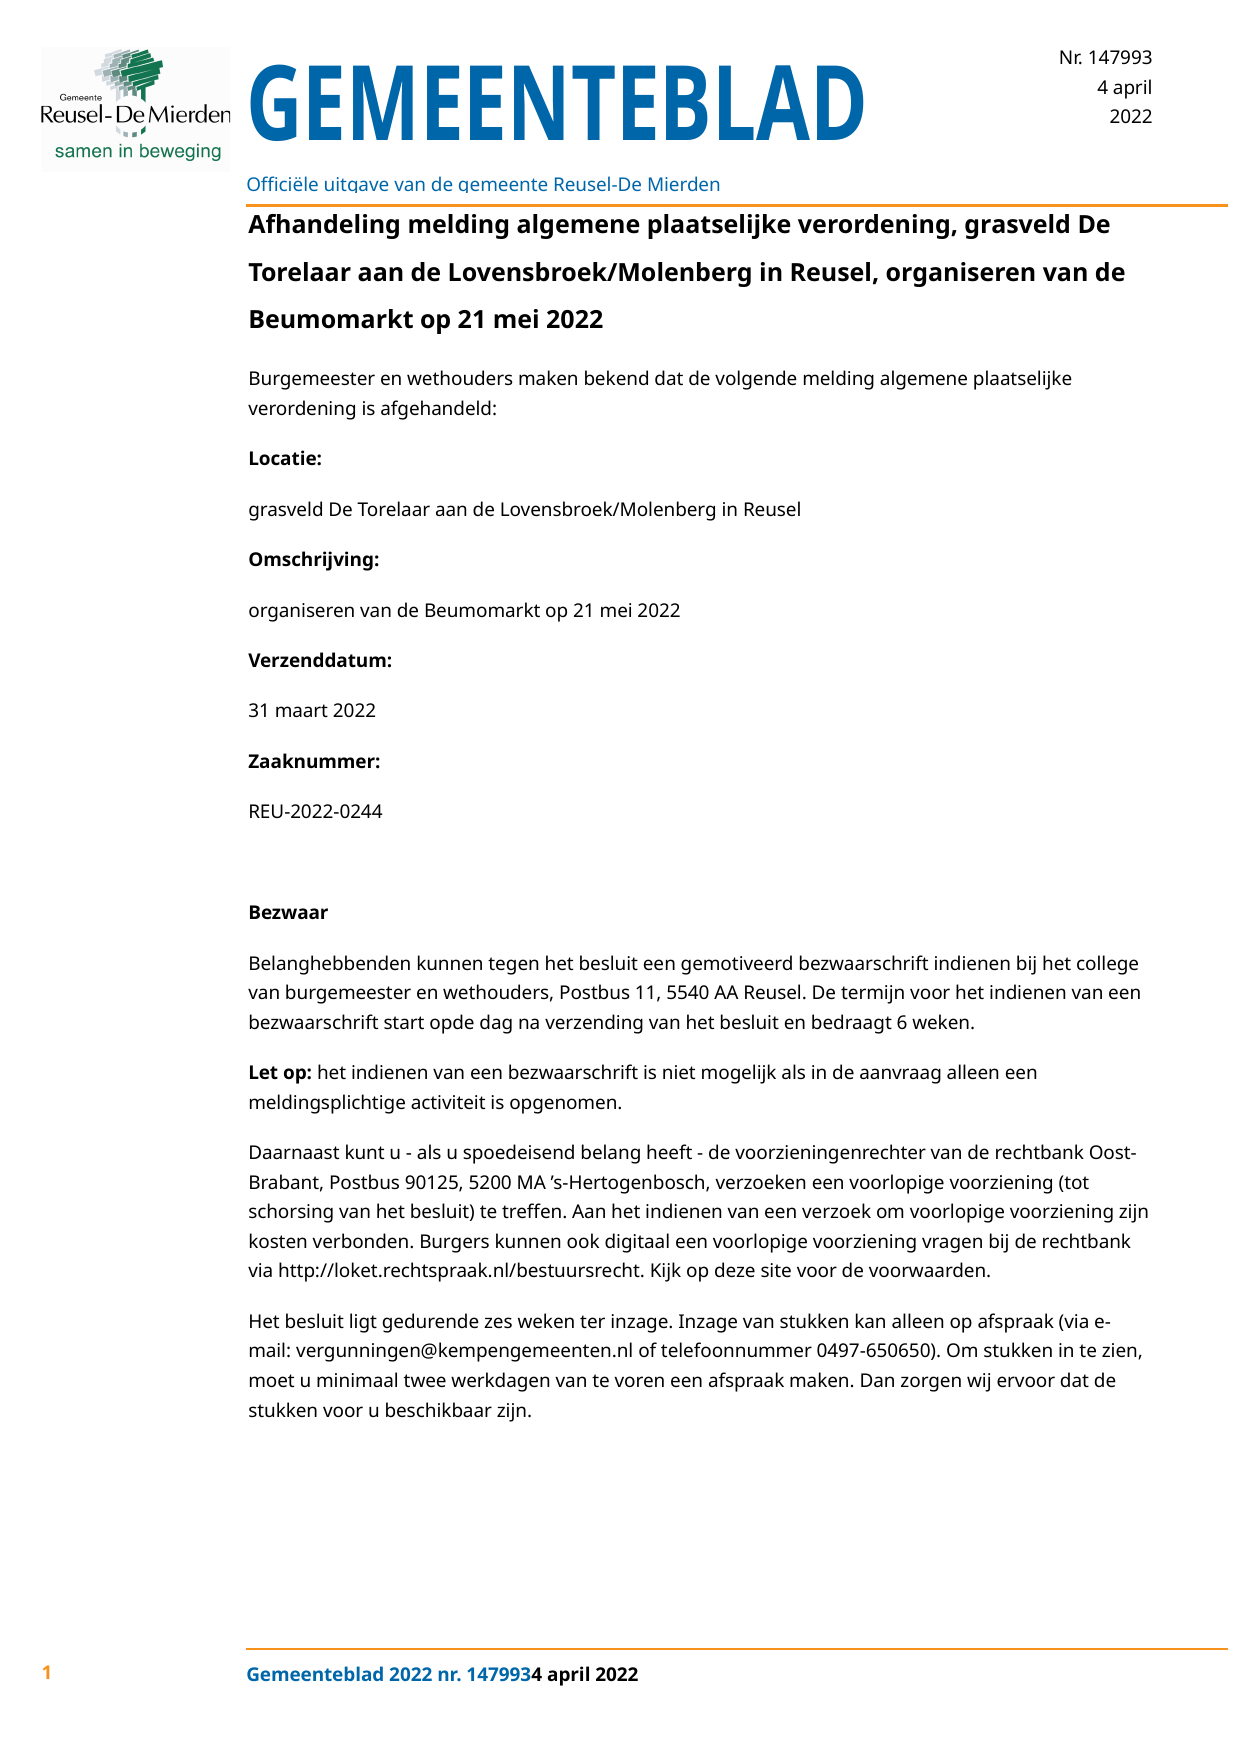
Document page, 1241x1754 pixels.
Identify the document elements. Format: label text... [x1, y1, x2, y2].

text Afhandeling melding algemene plaatselijke verordening, grasveld De Torelaar aan de Lovensbroek/Molenberg in Reusel, organiseren van de Beumomarkt op 21 mei 2022 [248, 207, 1152, 336]
text Het besluit ligt gedurende zes weken ter inzage. Inzage van stukken kan alleen op afspraak (via e-mail: vergunningen@kempengemeenten.nl of telefoonnummer 0497-650650). Om stukken in te zien, moet u minimaal twee werkdagen van te voren een afspraak maken. Dan zorgen wij ervoor dat de stukken voor u beschikbaar zijn. [248, 1308, 1152, 1422]
text Zaaknummer: [248, 748, 1152, 774]
text Omschrijving: [248, 546, 1152, 572]
text Bezwaar [248, 899, 1152, 925]
text REU-2022-0244 [248, 798, 1152, 824]
text 31 maart 2022 [248, 698, 1152, 723]
text Daarnaast kunt u - als u spoedeisend belang heeft - de voorzieningenrechter van de rechtbank Oost-Brabant, Postbus 90125, 5200 MA ’s-Hertogenbosch, verzoeken een voorlopige voorziening (tot schorsing van het besluit) te treffen. Aan het indienen van een verzoek om voorlopige voorziening zijn kosten verbonden. Burgers kunnen ook digitaal een voorlopige voorziening vragen bij de rechtbank via http://loket.rechtspraak.nl/bestuursrecht. Kijk op deze site voor de voorwaarden. [248, 1139, 1152, 1283]
text Verzenddatum: [248, 647, 1152, 673]
text Burgemeester en wethouders maken bekend dat de volgende melding algemene plaatselijke verordening is afgehandeld: [248, 366, 1152, 421]
picture [41, 47, 231, 172]
text organiseren van de Beumomarkt op 21 mei 2022 [248, 597, 1152, 622]
text Let op: het indienen van een bezwaarschrift is niet mogelijk als in de aanvraag alleen een meldingsplichtige activiteit is opgenomen. [248, 1059, 1152, 1114]
text grasveld De Torelaar aan de Lovensbroek/Molenberg in Reusel [248, 496, 1152, 522]
text Belanghebbenden kunnen tegen het besluit een gemotiveerd bezwaarschrift indienen bij het college van burgemeester en wethouders, Postbus 11, 5540 AA Reusel. De termijn voor het indienen van een bezwaarschrift start opde dag na verzending van het besluit en bedraagt 6 weken. [248, 950, 1152, 1034]
text Locatie: [248, 446, 1152, 471]
